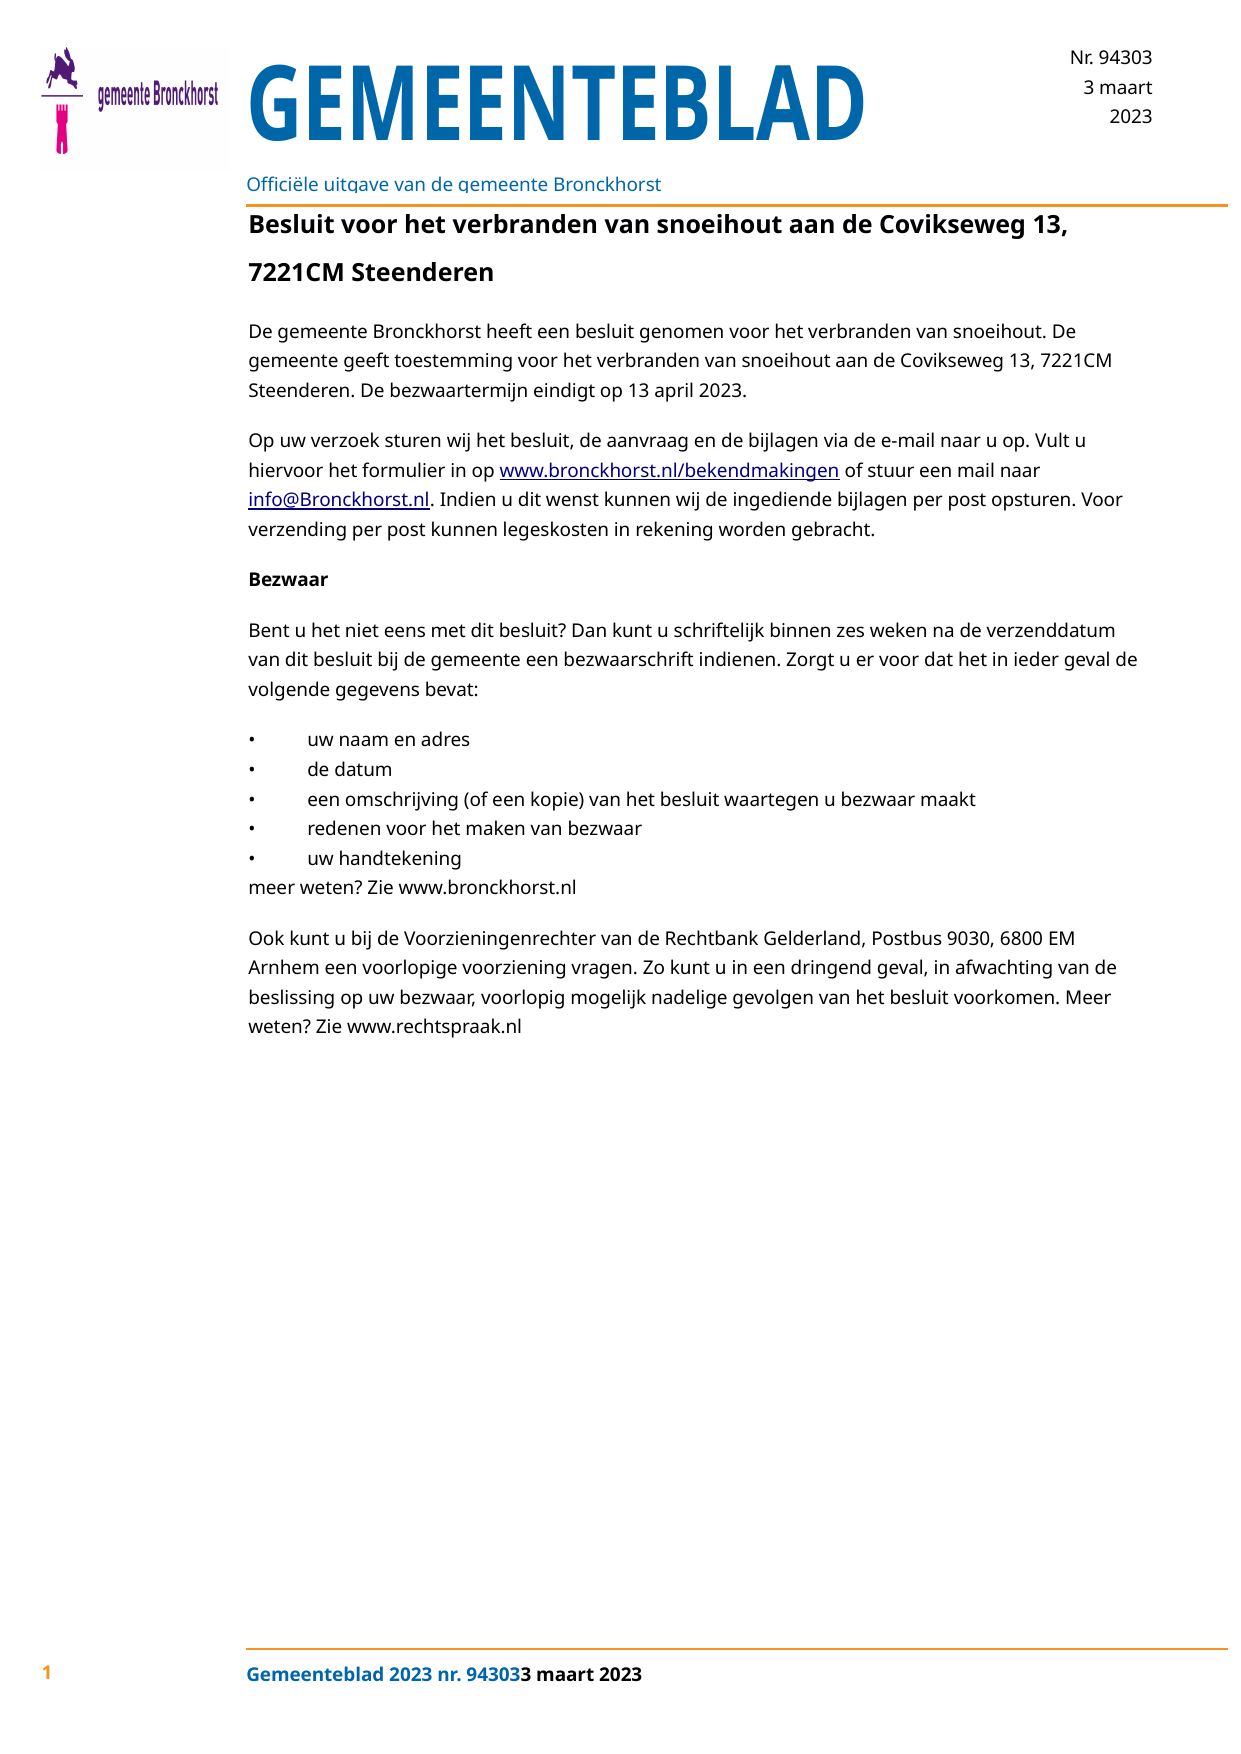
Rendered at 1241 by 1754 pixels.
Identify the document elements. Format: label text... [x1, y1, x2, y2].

text meer weten? Zie www.bronckhorst.nl [248, 874, 1152, 900]
list redenen voor het maken van bezwaar [248, 815, 1152, 841]
list uw naam en adres [248, 727, 1152, 752]
list uw handtekening [248, 845, 1152, 871]
text Bent u het niet eens met dit besluit? Dan kunt u schriftelijk binnen zes weken na de verzenddatum van dit besluit bij de gemeente een bezwaarschrift indienen. Zorgt u er voor dat het in ieder geval de volgende gegevens bevat: [248, 617, 1152, 702]
text Besluit voor het verbranden van snoeihout aan de Covikseweg 13, 7221CM Steenderen [248, 207, 1152, 288]
text Op uw verzoek sturen wij het besluit, de aanvraag en de bijlagen via de e-mail naar u op. Vult u hiervoor het formulier in op www.bronckhorst.nl/bekendmakingen of stuur een mail naar info@Bronckhorst.nl. Indien u dit wenst kunnen wij de ingediende bijlagen per post opsturen. Voor verzending per post kunnen legeskosten in rekening worden gebracht. [248, 427, 1152, 542]
text Ook kunt u bij de Voorzieningenrechter van de Rechtbank Gelderland, Postbus 9030, 6800 EM Arnhem een voorlopige voorziening vragen. Zo kunt u in een dringend geval, in afwachting van de beslissing op uw bezwaar, voorlopig mogelijk nadelige gevolgen van het besluit voorkomen. Meer weten? Zie www.rechtspraak.nl [248, 925, 1152, 1039]
text Bezwaar [248, 567, 1152, 592]
list de datum [248, 756, 1152, 782]
text De gemeente Bronckhorst heeft een besluit genomen voor het verbranden van snoeihout. De gemeente geeft toestemming voor het verbranden van snoeihout aan de Covikseweg 13, 7221CM Steenderen. De bezwaartermijn eindigt op 13 april 2023. [248, 318, 1152, 403]
picture [41, 47, 231, 172]
list een omschrijving (of een kopie) van het besluit waartegen u bezwaar maakt [248, 786, 1152, 812]
